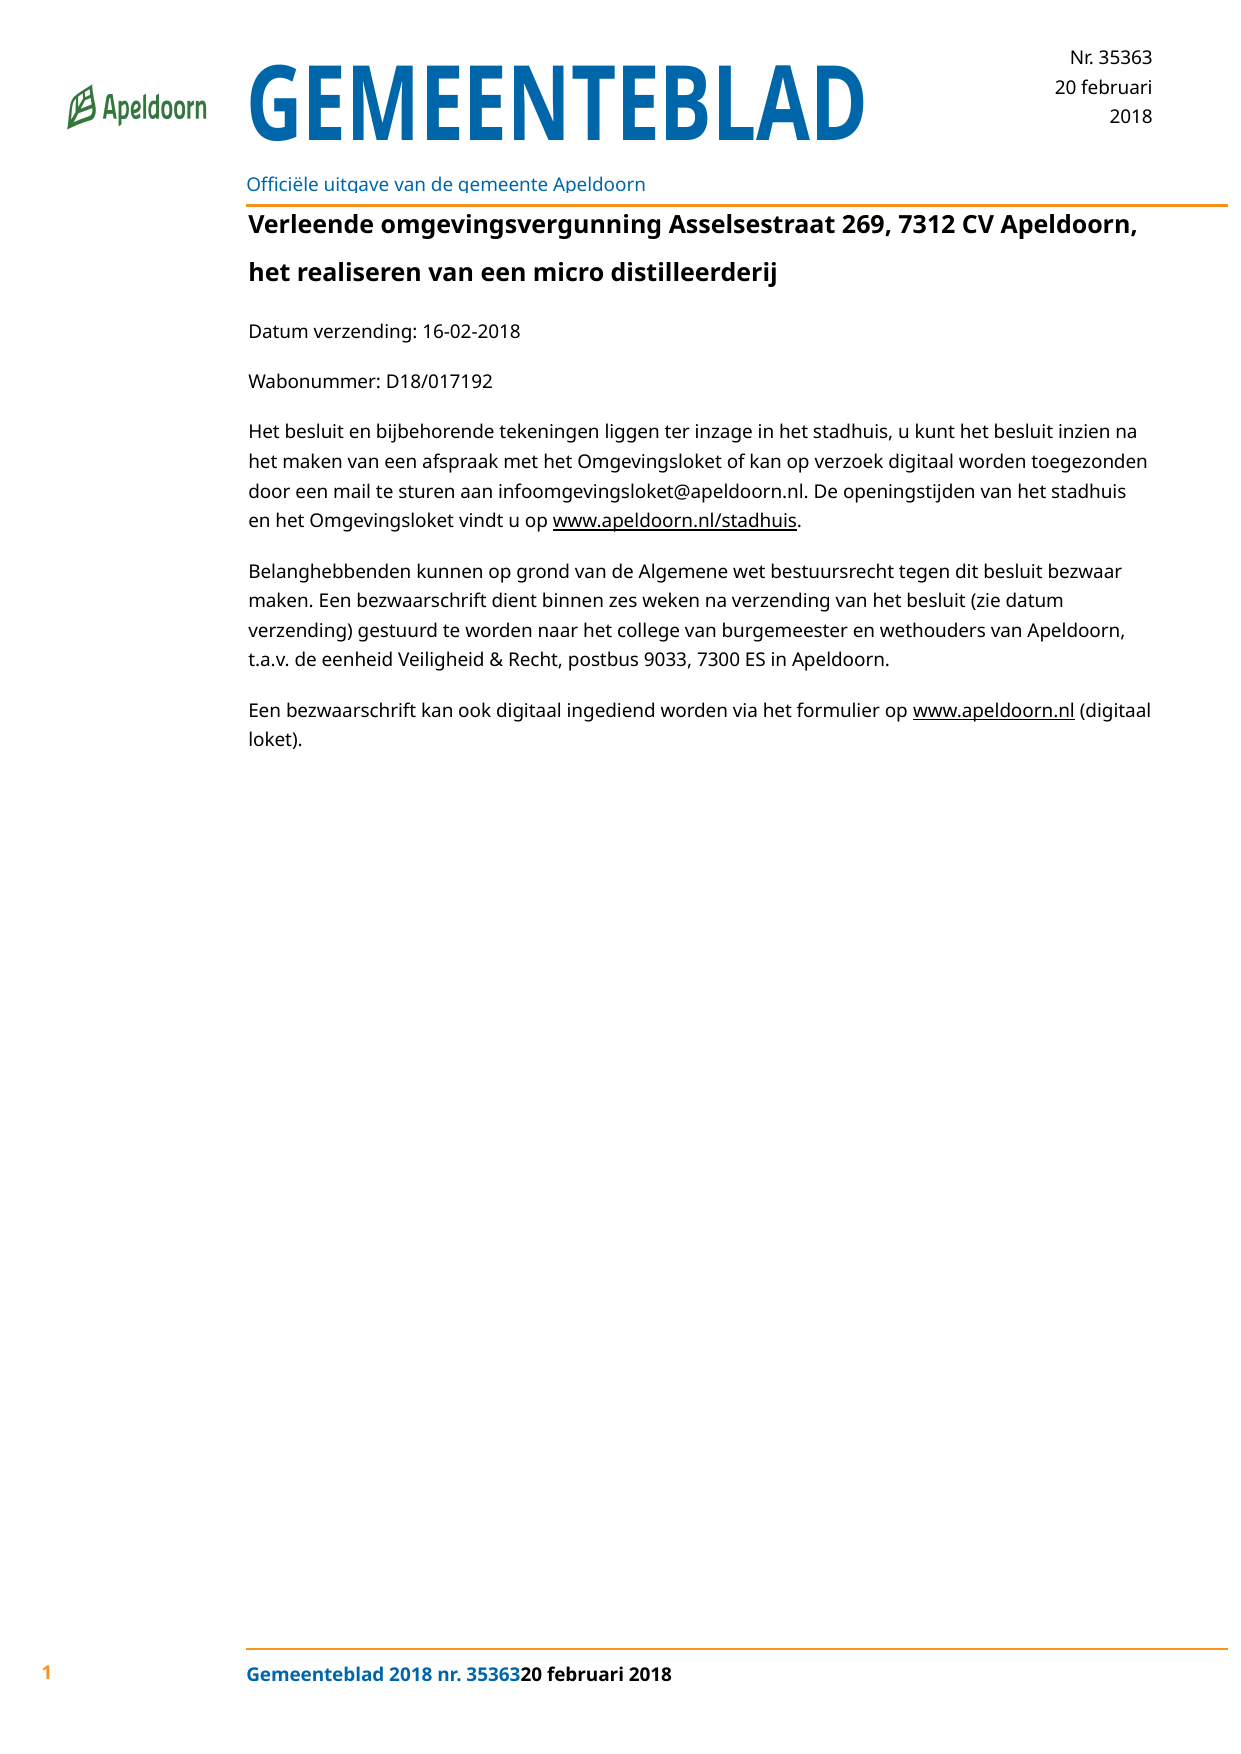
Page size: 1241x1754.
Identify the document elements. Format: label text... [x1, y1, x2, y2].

text Datum verzending: 16-02-2018 [248, 318, 1152, 344]
text Wabonummer: D18/017192 [248, 368, 1152, 394]
text Verleende omgevingsvergunning Asselsestraat 269, 7312 CV Apeldoorn, het realiseren van een micro distilleerderij [248, 207, 1152, 288]
text Belanghebbenden kunnen op grond van de Algemene wet bestuursrecht tegen dit besluit bezwaar maken. Een bezwaarschrift dient binnen zes weken na verzending van het besluit (zie datum verzending) gestuurd te worden naar het college van burgemeester en wethouders van Apeldoorn, t.a.v. de eenheid Veiligheid & Recht, postbus 9033, 7300 ES in Apeldoorn. [248, 558, 1152, 672]
text Een bezwaarschrift kan ook digitaal ingediend worden via het formulier op www.apeldoorn.nl (digitaal loket). [248, 697, 1152, 752]
text Het besluit en bijbehorende tekeningen liggen ter inzage in het stadhuis, u kunt het besluit inzien na het maken van een afspraak met het Omgevingsloket of kan op verzoek digitaal worden toegezonden door een mail te sturen aan infoomgevingsloket@apeldoorn.nl. De openingstijden van het stadhuis en het Omgevingsloket vindt u op www.apeldoorn.nl/stadhuis. [248, 419, 1152, 533]
picture [41, 47, 231, 172]
